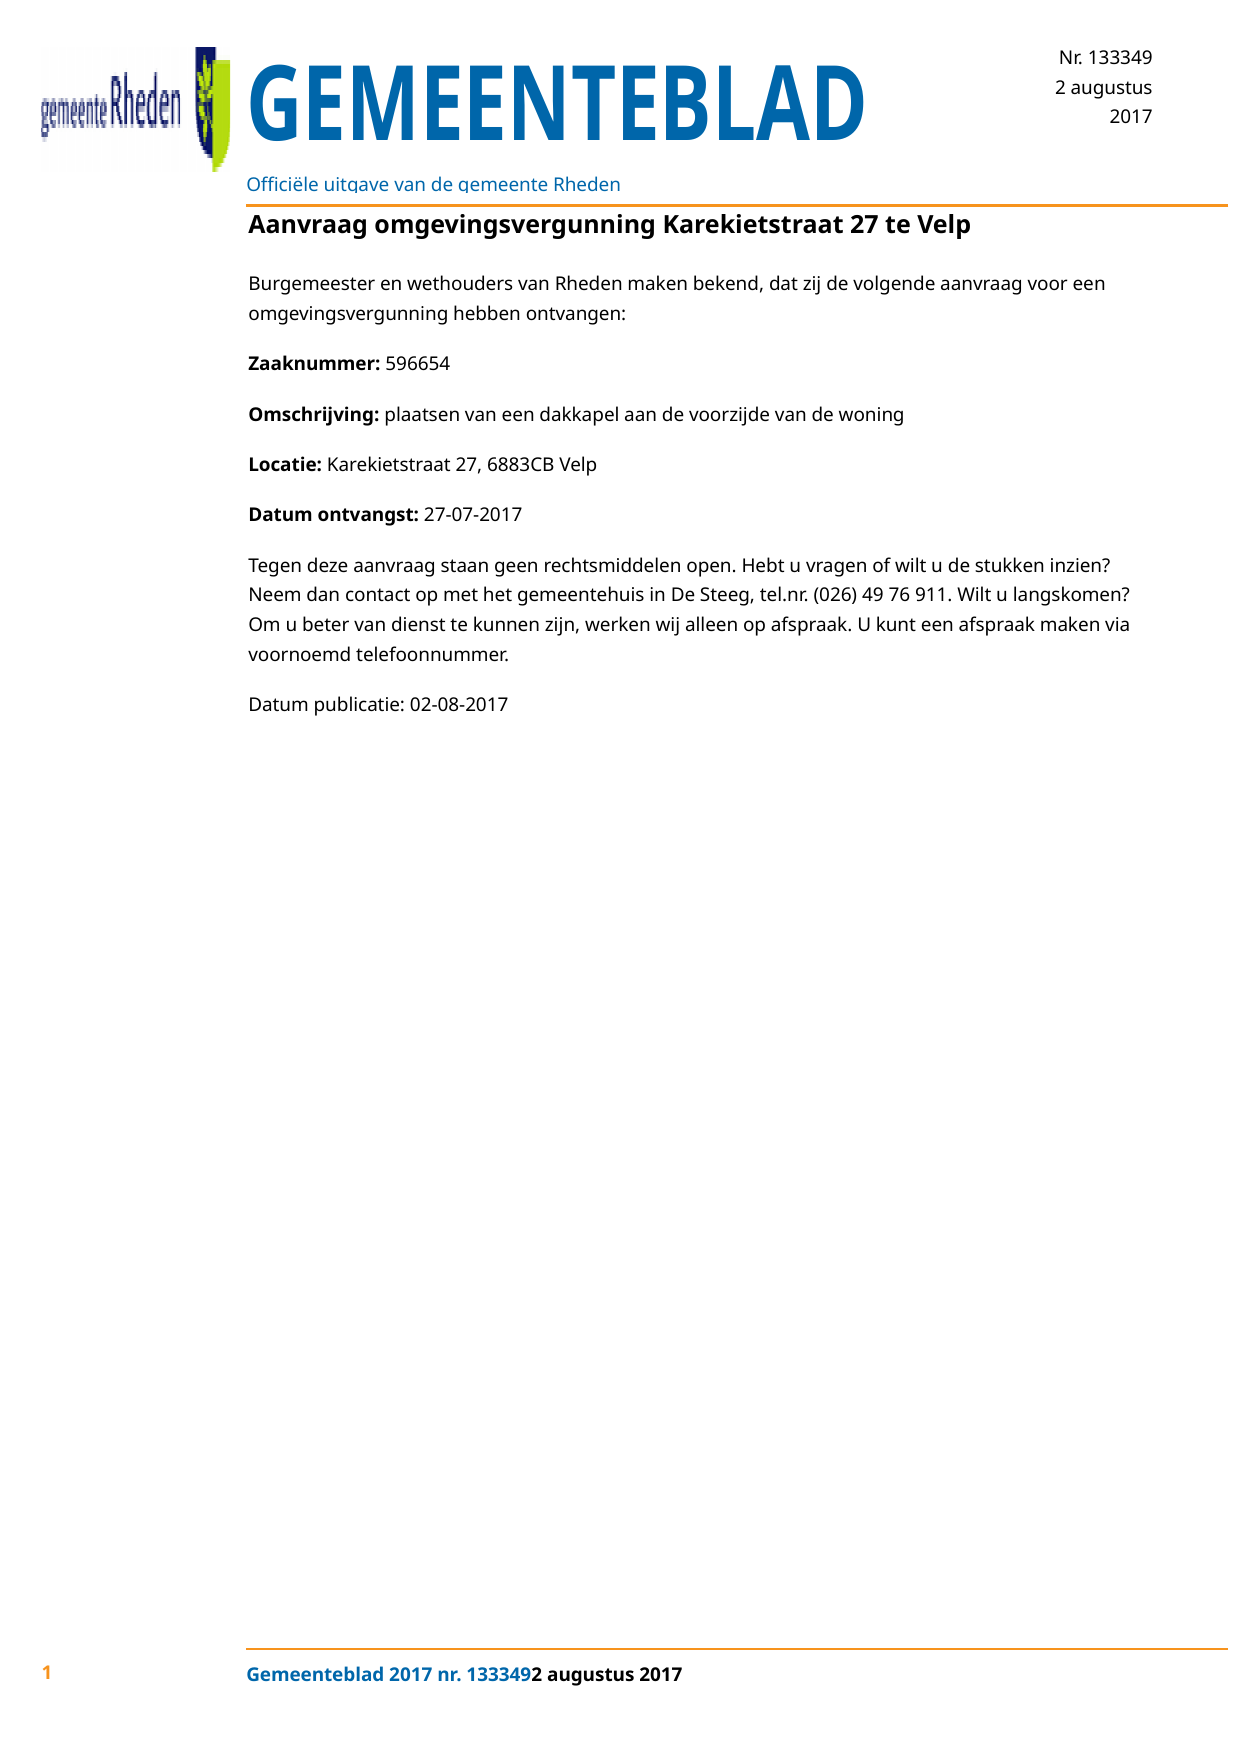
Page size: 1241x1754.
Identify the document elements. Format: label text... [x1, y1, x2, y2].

text Omschrijving: plaatsen van een dakkapel aan de voorzijde van de woning [248, 401, 1152, 426]
text Locatie: Karekietstraat 27, 6883CB Velp [248, 451, 1152, 477]
text Burgemeester en wethouders van Rheden maken bekend, dat zij de volgende aanvraag voor een omgevingsvergunning hebben ontvangen: [248, 270, 1152, 326]
picture [41, 47, 231, 172]
text Zaaknummer: 596654 [248, 350, 1152, 376]
text Datum ontvangst: 27-07-2017 [248, 502, 1152, 527]
text Tegen deze aanvraag staan geen rechtsmiddelen open. Hebt u vragen of wilt u de stukken inzien? Neem dan contact op met het gemeentehuis in De Steeg, tel.nr. (026) 49 76 911. Wilt u langskomen? Om u beter van dienst te kunnen zijn, werken wij alleen op afspraak. U kunt een afspraak maken via voornoemd telefoonnummer. [248, 552, 1152, 666]
text Datum publicatie: 02-08-2017 [248, 691, 1152, 717]
text Aanvraag omgevingsvergunning Karekietstraat 27 te Velp [248, 207, 1152, 241]
